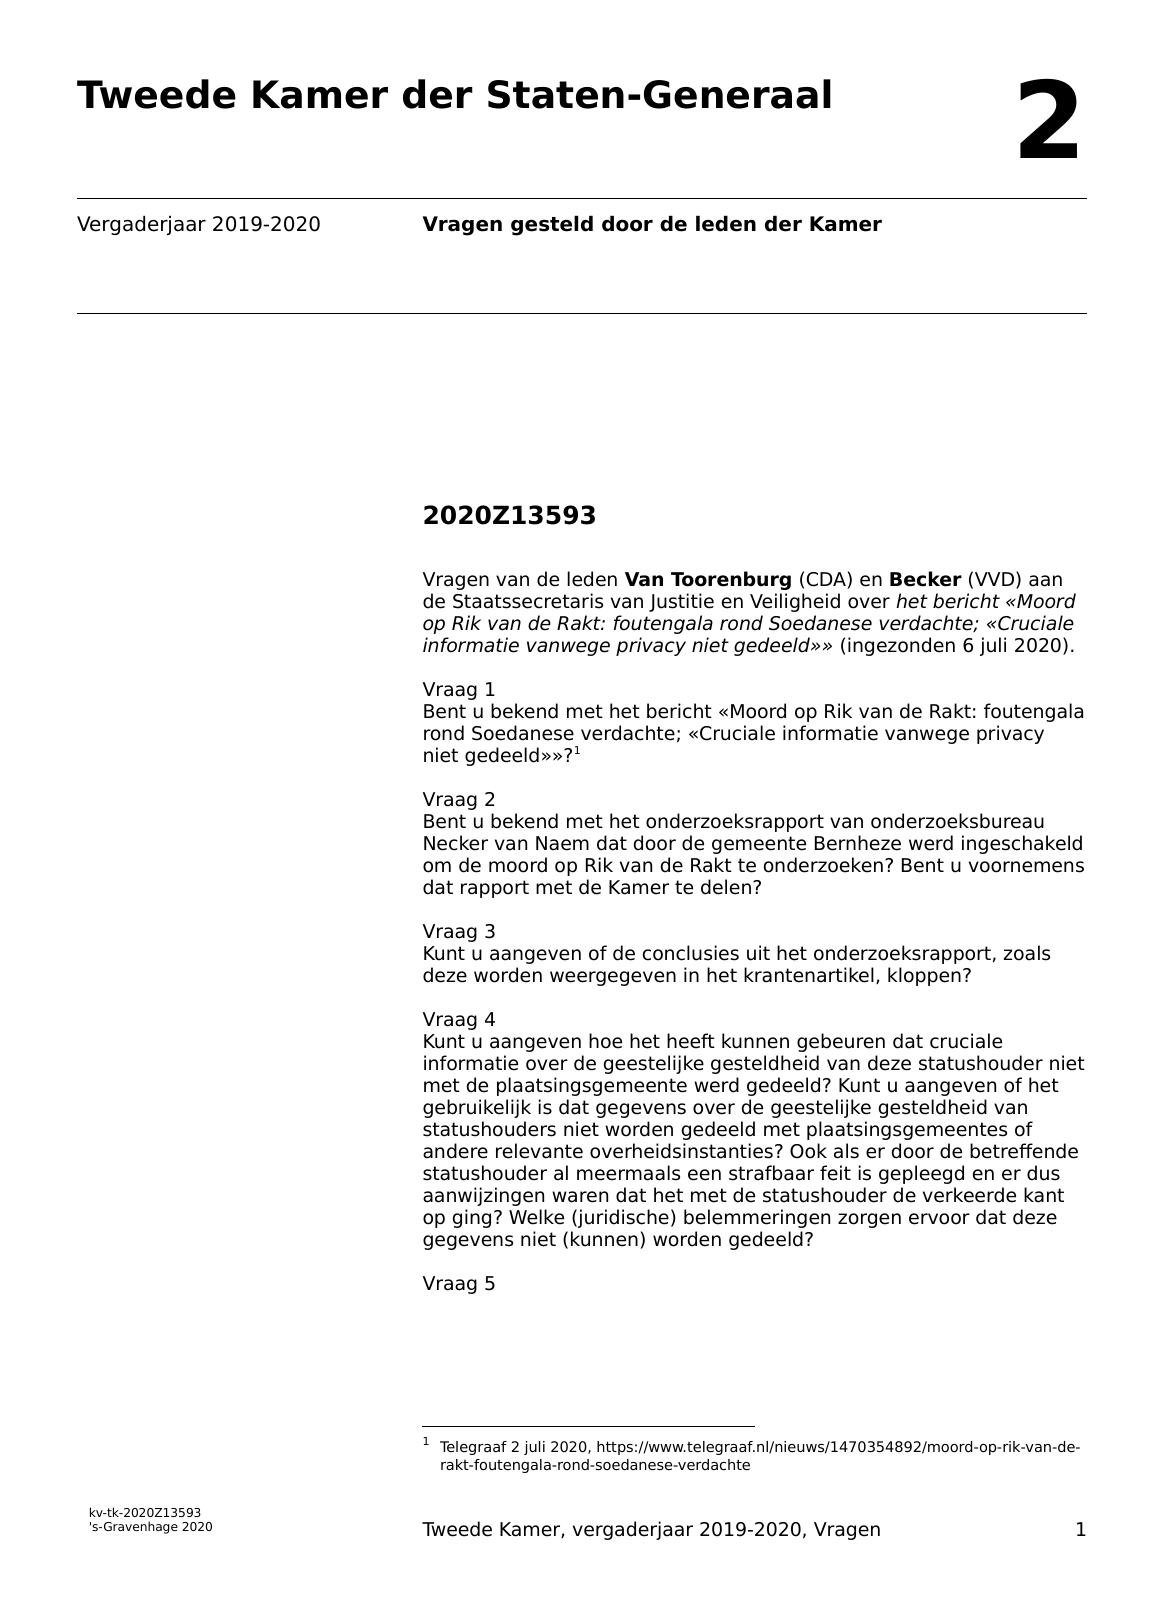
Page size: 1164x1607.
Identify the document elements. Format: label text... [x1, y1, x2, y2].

text 2020Z13593 [422, 501, 1087, 531]
table_header Tweede Kamer der Staten-Generaal [77, 59, 886, 198]
table_cell Vragen gesteld door de leden der Kamer [422, 199, 1087, 313]
text Vragen van de leden Van Toorenburg (CDA) en Becker (VVD) aan de Staatssecretaris van Justitie en Veiligheid over het bericht «Moord op Rik van de Rakt: foutengala rond Soedanese verdachte; «Cruciale informatie vanwege privacy niet gedeeld»» (ingezonden 6 juli 2020). [422, 569, 1087, 657]
text Vraag 2 [422, 789, 1087, 811]
text Vraag 4 [422, 1009, 1087, 1031]
text Vraag 1 [422, 679, 1087, 701]
text Bent u bekend met het onderzoeksrapport van onderzoeksbureau Necker van Naem dat door de gemeente Bernheze werd ingeschakeld om de moord op Rik van de Rakt te onderzoeken? Bent u voornemens dat rapport met de Kamer te delen? [422, 811, 1087, 899]
text Telegraaf 2 juli 2020, https://www.telegraaf.nl/nieuws/1470354892/moord-op-rik-van-de-rakt-foutengala-rond-soedanese-verdachte [422, 1435, 1087, 1474]
text Kunt u aangeven of de conclusies uit het onderzoeksrapport, zoals deze worden weergegeven in het krantenartikel, kloppen? [422, 943, 1087, 987]
text kv-tk-2020Z13593 [88, 1506, 323, 1520]
table_header 2 [886, 59, 1087, 198]
table_cell Vergaderjaar 2019-2020 [77, 199, 422, 313]
text Vraag 3 [422, 921, 1087, 943]
text 's-Gravenhage 2020 [88, 1520, 323, 1534]
text Kunt u aangeven hoe het heeft kunnen gebeuren dat cruciale informatie over de geestelijke gesteldheid van deze statushouder niet met de plaatsingsgemeente werd gedeeld? Kunt u aangeven of het gebruikelijk is dat gegevens over de geestelijke gesteldheid van statushouders niet worden gedeeld met plaatsingsgemeentes of andere relevante overheidsinstanties? Ook als er door de betreffende statushouder al meermaals een strafbaar feit is gepleegd en er dus aanwijzingen waren dat het met de statushouder de verkeerde kant op ging? Welke (juridische) belemmeringen zorgen ervoor dat deze gegevens niet (kunnen) worden gedeeld? [422, 1031, 1087, 1251]
text Bent u bekend met het bericht «Moord op Rik van de Rakt: foutengala rond Soedanese verdachte; «Cruciale informatie vanwege privacy niet gedeeld»»? [422, 701, 1087, 767]
text Vraag 5 [422, 1273, 1087, 1295]
